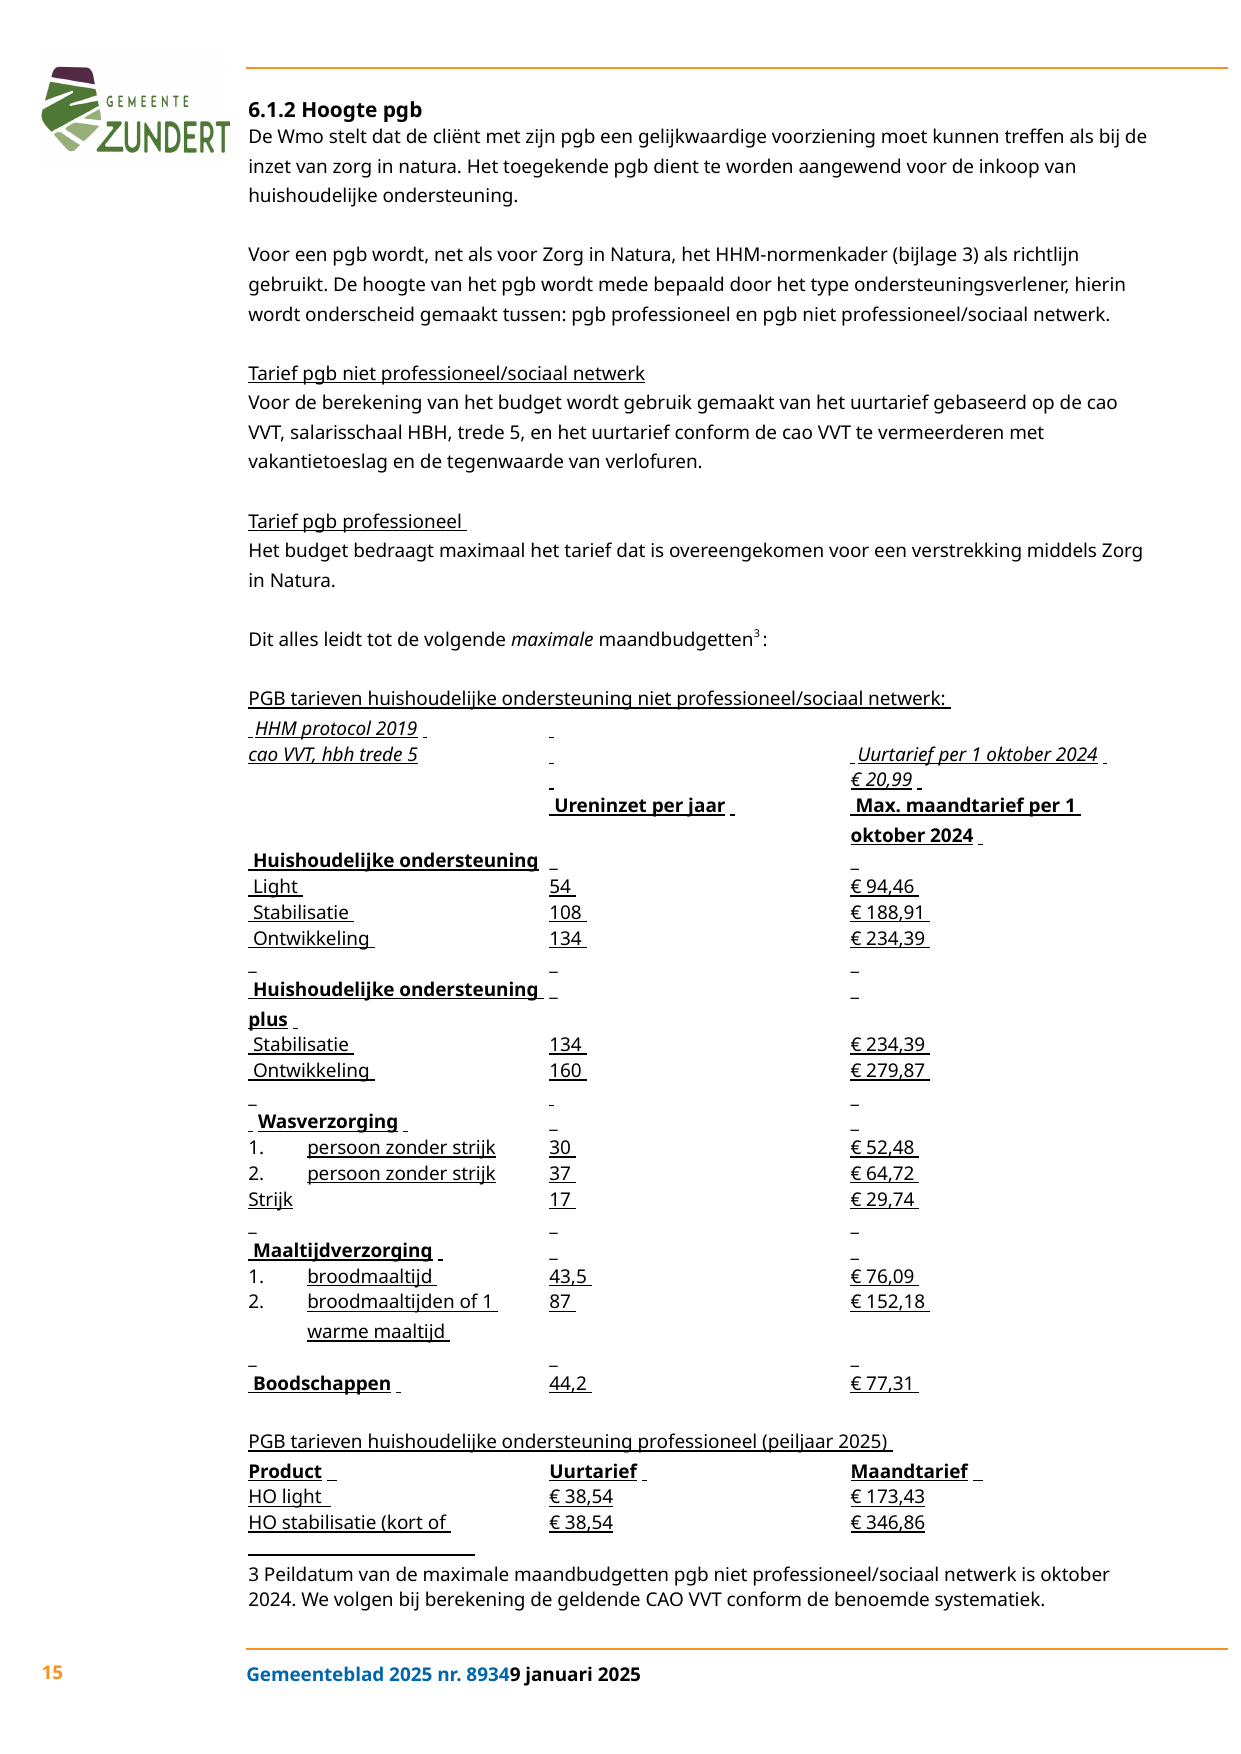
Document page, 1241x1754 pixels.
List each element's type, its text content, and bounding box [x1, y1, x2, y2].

table_cell Maaltijdverzorging [248, 1237, 549, 1263]
table_cell 160 [549, 1057, 850, 1083]
table_cell 44,2 [549, 1370, 850, 1396]
table_cell € 64,72 [850, 1160, 1152, 1186]
table_header HHM protocol 2019 [248, 715, 549, 741]
text 6.1.2 Hoogte pgb [248, 95, 1152, 123]
text PGB tarieven huishoudelijke ondersteuning niet professioneel/sociaal netwerk: [248, 685, 1152, 711]
table_cell 134 [549, 925, 850, 950]
table_cell cao VVT, hbh trede 5 [248, 741, 549, 766]
table_cell 17 [549, 1186, 850, 1212]
table_cell _ [248, 1083, 549, 1109]
text Dit alles leidt tot de volgende maximale maandbudgetten: [248, 626, 1152, 652]
table_cell [549, 1083, 850, 1109]
text Tarief pgb niet professioneel/sociaal netwerk [248, 360, 1152, 386]
text Het budget bedraagt maximaal het tarief dat is overeengekomen voor een verstrekking middels Zorg in Natura. [248, 537, 1152, 593]
table_cell Wasverzorging [248, 1109, 549, 1134]
table_cell _ [549, 950, 850, 976]
table_header Product [248, 1458, 549, 1484]
text Voor een pgb wordt, net als voor Zorg in Natura, het HHM-normenkader (bijlage 3) als richtlijn gebruikt. De hoogte van het pgb wordt mede bepaald door het type ondersteuningsverlener, hierin wordt onderscheid gemaakt tussen: pgb professioneel en pgb niet professioneel/sociaal netwerk. [248, 242, 1152, 326]
table_cell € 52,48 [850, 1134, 1152, 1160]
table_cell persoon zonder strijk [248, 1160, 549, 1186]
table_cell _ [549, 1237, 850, 1263]
text Peildatum van de maximale maandbudgetten pgb niet professioneel/sociaal netwerk is oktober 2024. We volgen bij berekening de geldende CAO VVT conform de benoemde systematiek. [248, 1561, 1152, 1612]
table_cell _ [850, 976, 1152, 1031]
table_cell Max. maandtarief per 1 oktober 2024 [850, 792, 1152, 847]
table_cell € 188,91 [850, 899, 1152, 925]
table_cell € 29,74 [850, 1186, 1152, 1212]
table_cell broodmaaltijd [248, 1263, 549, 1289]
table_cell € 20,99 [850, 766, 1152, 792]
table_cell _ [850, 1344, 1152, 1370]
picture [41, 47, 231, 172]
table_cell _ [850, 1083, 1152, 1109]
table_cell _ [549, 848, 850, 873]
table_cell broodmaaltijden of 1 warme maaltijd [248, 1289, 549, 1344]
table_cell [549, 741, 850, 766]
table_cell Huishoudelijke ondersteuning [248, 848, 549, 873]
table_cell € 77,31 [850, 1370, 1152, 1396]
table_cell 30 [549, 1134, 850, 1160]
text Voor de berekening van het budget wordt gebruik gemaakt van het uurtarief gebaseerd op de cao VVT, salarisschaal HBH, trede 5, en het uurtarief conform de cao VVT te vermeerderen met vakantietoeslag en de tegenwaarde van verlofuren. [248, 389, 1152, 474]
table_cell _ [850, 1109, 1152, 1134]
table_header Uurtarief [549, 1458, 850, 1484]
table_cell € 234,39 [850, 1031, 1152, 1057]
table_cell _ [248, 1212, 549, 1237]
table_header [850, 715, 1152, 741]
table_cell Uurtarief per 1 oktober 2024 [850, 741, 1152, 766]
table_cell Boodschappen [248, 1370, 549, 1396]
table_header Maandtarief [850, 1458, 1152, 1484]
table_cell HO stabilisatie (kort of [248, 1510, 549, 1535]
table_cell _ [248, 1344, 549, 1370]
table_cell _ [850, 1237, 1152, 1263]
table_cell Ontwikkeling [248, 925, 549, 950]
table_cell [549, 766, 850, 792]
table_cell _ [850, 848, 1152, 873]
table_cell [248, 792, 549, 847]
table_cell _ [850, 950, 1152, 976]
text Tarief pgb professioneel [248, 508, 1152, 533]
table_header [549, 715, 850, 741]
table_cell Ureninzet per jaar [549, 792, 850, 847]
table_cell € 346,86 [850, 1510, 1152, 1535]
table_cell Ontwikkeling [248, 1057, 549, 1083]
text PGB tarieven huishoudelijke ondersteuning professioneel (peiljaar 2025) [248, 1428, 1152, 1454]
table_cell Huishoudelijke ondersteuning plus [248, 976, 549, 1031]
table_cell Light [248, 873, 549, 899]
table_cell persoon zonder strijk [248, 1134, 549, 1160]
table_cell € 76,09 [850, 1263, 1152, 1289]
table_cell € 94,46 [850, 873, 1152, 899]
table_cell Stabilisatie [248, 899, 549, 925]
table_cell € 279,87 [850, 1057, 1152, 1083]
table_cell € 234,39 [850, 925, 1152, 950]
table_cell 108 [549, 899, 850, 925]
table_cell Strijk [248, 1186, 549, 1212]
table_cell _ [549, 976, 850, 1031]
table_cell € 38,54 [549, 1510, 850, 1535]
table_cell € 38,54 [549, 1484, 850, 1509]
table_cell _ [248, 950, 549, 976]
table_cell 37 [549, 1160, 850, 1186]
table_cell _ [549, 1344, 850, 1370]
table_cell _ [549, 1212, 850, 1237]
table_cell € 173,43 [850, 1484, 1152, 1509]
table_cell [248, 766, 549, 792]
table_cell 134 [549, 1031, 850, 1057]
table_cell HO light [248, 1484, 549, 1509]
table_cell € 152,18 [850, 1289, 1152, 1344]
table_cell 54 [549, 873, 850, 899]
text De Wmo stelt dat de cliënt met zijn pgb een gelijkwaardige voorziening moet kunnen treffen als bij de inzet van zorg in natura. Het toegekende pgb dient te worden aangewend voor de inkoop van huishoudelijke ondersteuning. [248, 123, 1152, 208]
table_cell 87 [549, 1289, 850, 1344]
table_cell 43,5 [549, 1263, 850, 1289]
table_cell Stabilisatie [248, 1031, 549, 1057]
table_cell _ [549, 1109, 850, 1134]
table_cell _ [850, 1212, 1152, 1237]
